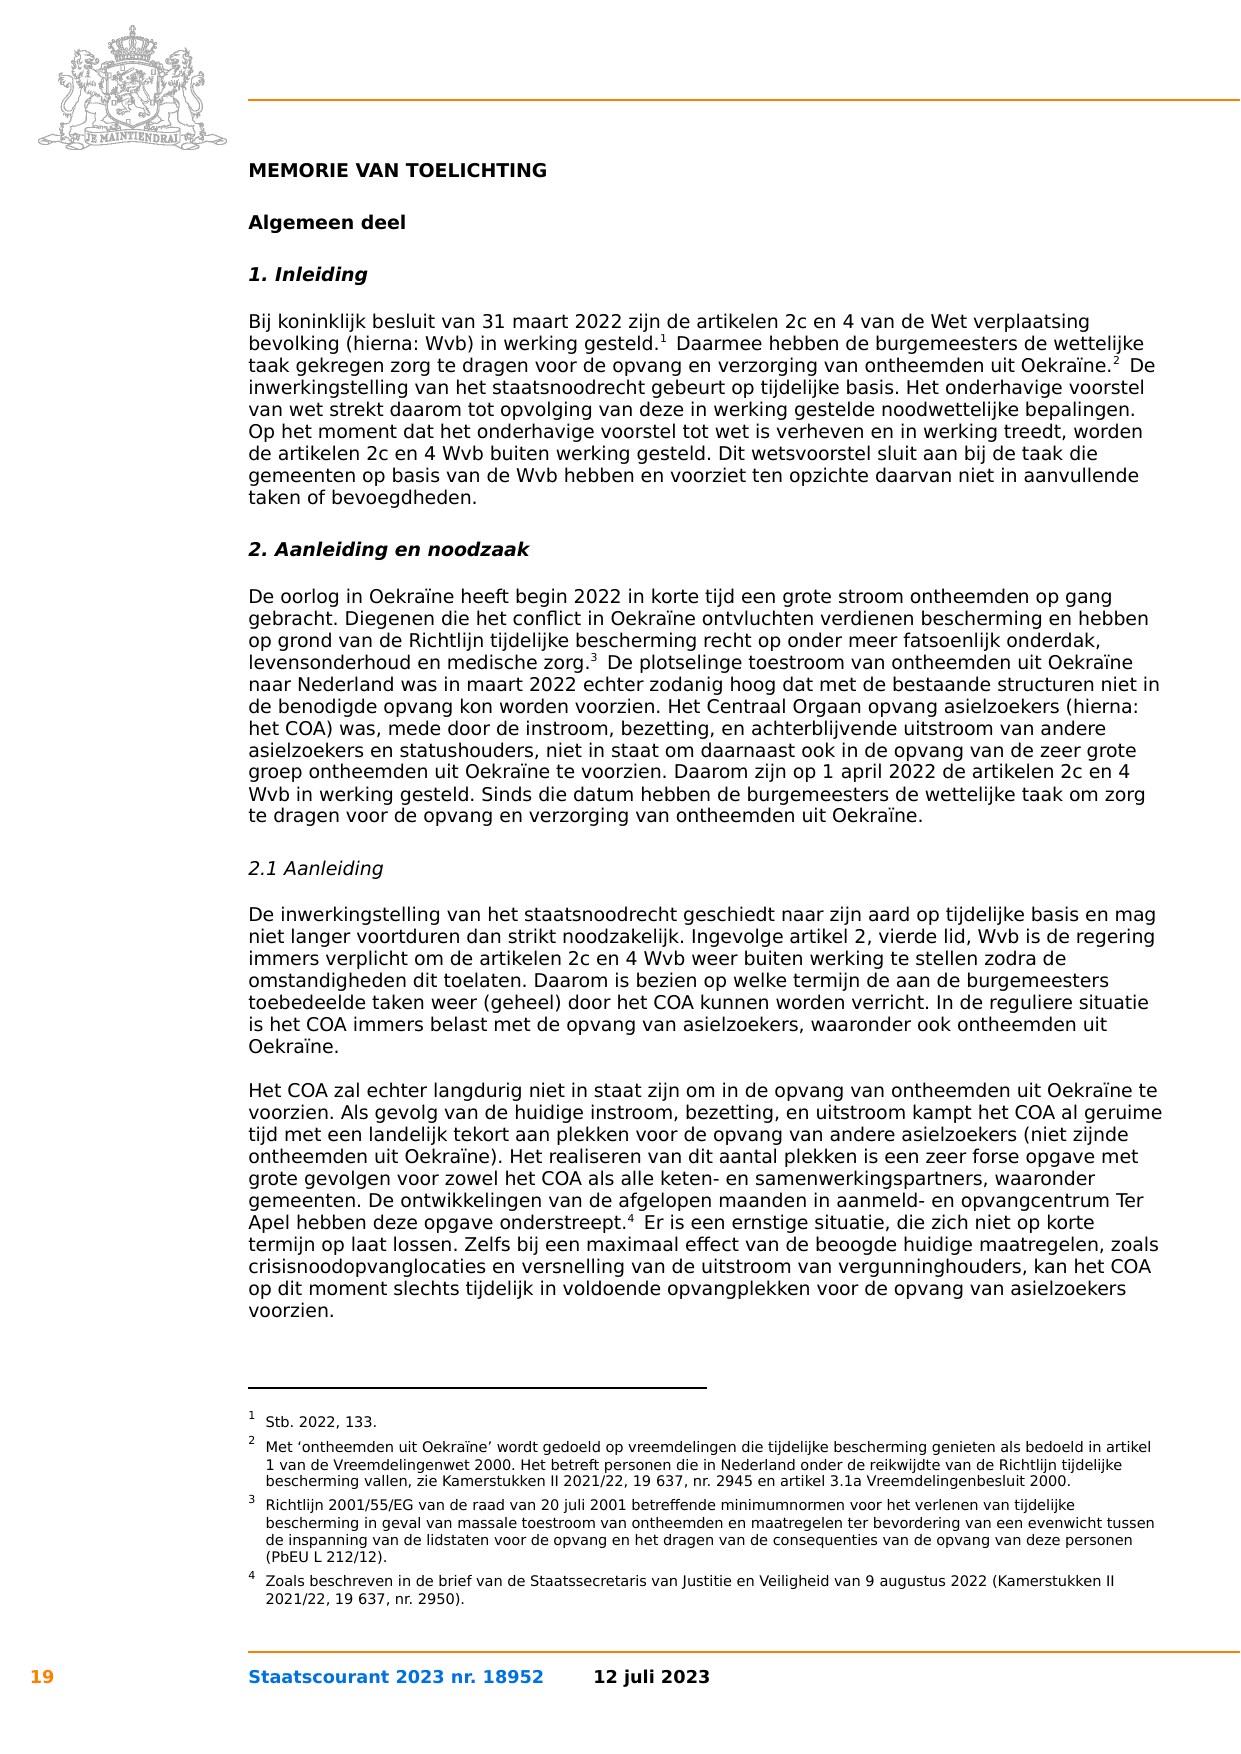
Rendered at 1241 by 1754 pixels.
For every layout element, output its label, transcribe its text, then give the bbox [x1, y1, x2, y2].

text De inwerkingstelling van het staatsnoodrecht geschiedt naar zijn aard op tijdelijke basis en mag niet langer voortduren dan strikt noodzakelijk. Ingevolge artikel 2, vierde lid, Wvb is de regering immers verplicht om de artikelen 2c en 4 Wvb weer buiten werking te stellen zodra de omstandigheden dit toelaten. Daarom is bezien op welke termijn de aan de burgemeesters toebedeelde taken weer (geheel) door het COA kunnen worden verricht. In de reguliere situatie is het COA immers belast met de opvang van asielzoekers, waaronder ook ontheemden uit Oekraïne. [248, 904, 1163, 1058]
text Met ‘ontheemden uit Oekraïne’ wordt gedoeld op vreemdelingen die tijdelijke bescherming genieten als bedoeld in artikel 1 van de Vreemdelingenwet 2000. Het betreft personen die in Nederland onder de reikwijdte van de Richtlijn tijdelijke bescherming vallen, zie Kamerstukken II 2021/22, 19 637, nr. 2945 en artikel 3.1a Vreemdelingenbesluit 2000. [248, 1434, 1163, 1490]
subtitle MEMORIE VAN TOELICHTING [248, 160, 1163, 182]
text Zoals beschreven in de brief van de Staatssecretaris van Justitie en Veiligheid van 9 augustus 2022 (Kamerstukken II 2021/22, 19 637, nr. 2950). [248, 1569, 1163, 1608]
picture [38, 25, 227, 150]
subtitle 2.1 Aanleiding [248, 857, 1163, 879]
text Het COA zal echter langdurig niet in staat zijn om in de opvang van ontheemden uit Oekraïne te voorzien. Als gevolg van de huidige instroom, bezetting, en uitstroom kampt het COA al geruime tijd met een landelijk tekort aan plekken voor de opvang van andere asielzoekers (niet zijnde ontheemden uit Oekraïne). Het realiseren van dit aantal plekken is een zeer forse opgave met grote gevolgen voor zowel het COA als alle keten- en samenwerkingspartners, waaronder gemeenten. De ontwikkelingen van de afgelopen maanden in aanmeld- en opvangcentrum Ter Apel hebben deze opgave onderstreept. Er is een ernstige situatie, die zich niet op korte termijn op laat lossen. Zelfs bij een maximaal effect van de beoogde huidige maatregelen, zoals crisisnoodopvanglocaties en versnelling van de uitstroom van vergunninghouders, kan het COA op dit moment slechts tijdelijk in voldoende opvangplekken voor de opvang van asielzoekers voorzien. [248, 1080, 1163, 1322]
text Richtlijn 2001/55/EG van de raad van 20 juli 2001 betreffende minimumnormen voor het verlenen van tijdelijke bescherming in geval van massale toestroom van ontheemden en maatregelen ter bevordering van een evenwicht tussen de inspanning van de lidstaten voor de opvang en het dragen van de consequenties van de opvang van deze personen (PbEU L 212/12). [248, 1493, 1163, 1566]
text De oorlog in Oekraïne heeft begin 2022 in korte tijd een grote stroom ontheemden op gang gebracht. Diegenen die het conflict in Oekraïne ontvluchten verdienen bescherming en hebben op grond van de Richtlijn tijdelijke bescherming recht op onder meer fatsoenlijk onderdak, levensonderhoud en medische zorg. De plotselinge toestroom van ontheemden uit Oekraïne naar Nederland was in maart 2022 echter zodanig hoog dat met de bestaande structuren niet in de benodigde opvang kon worden voorzien. Het Centraal Orgaan opvang asielzoekers (hierna: het COA) was, mede door de instroom, bezetting, en achterblijvende uitstroom van andere asielzoekers en statushouders, niet in staat om daarnaast ook in de opvang van de zeer grote groep ontheemden uit Oekraïne te voorzien. Daarom zijn op 1 april 2022 de artikelen 2c en 4 Wvb in werking gesteld. Sinds die datum hebben de burgemeesters de wettelijke taak om zorg te dragen voor de opvang en verzorging van ontheemden uit Oekraïne. [248, 586, 1163, 827]
subtitle 1. Inleiding [248, 264, 1163, 286]
subtitle Algemeen deel [248, 212, 1163, 234]
subtitle 2. Aanleiding en noodzaak [248, 539, 1163, 561]
text Stb. 2022, 133. [248, 1409, 1163, 1432]
text Bij koninklijk besluit van 31 maart 2022 zijn de artikelen 2c en 4 van de Wet verplaatsing bevolking (hierna: Wvb) in werking gesteld. Daarmee hebben de burgemeesters de wettelijke taak gekregen zorg te dragen voor de opvang en verzorging van ontheemden uit Oekraïne. De inwerkingstelling van het staatsnoodrecht gebeurt op tijdelijke basis. Het onderhavige voorstel van wet strekt daarom tot opvolging van deze in werking gestelde noodwettelijke bepalingen. Op het moment dat het onderhavige voorstel tot wet is verheven en in werking treedt, worden de artikelen 2c en 4 Wvb buiten werking gesteld. Dit wetsvoorstel sluit aan bij de taak die gemeenten op basis van de Wvb hebben en voorziet ten opzichte daarvan niet in aanvullende taken of bevoegdheden. [248, 311, 1163, 509]
